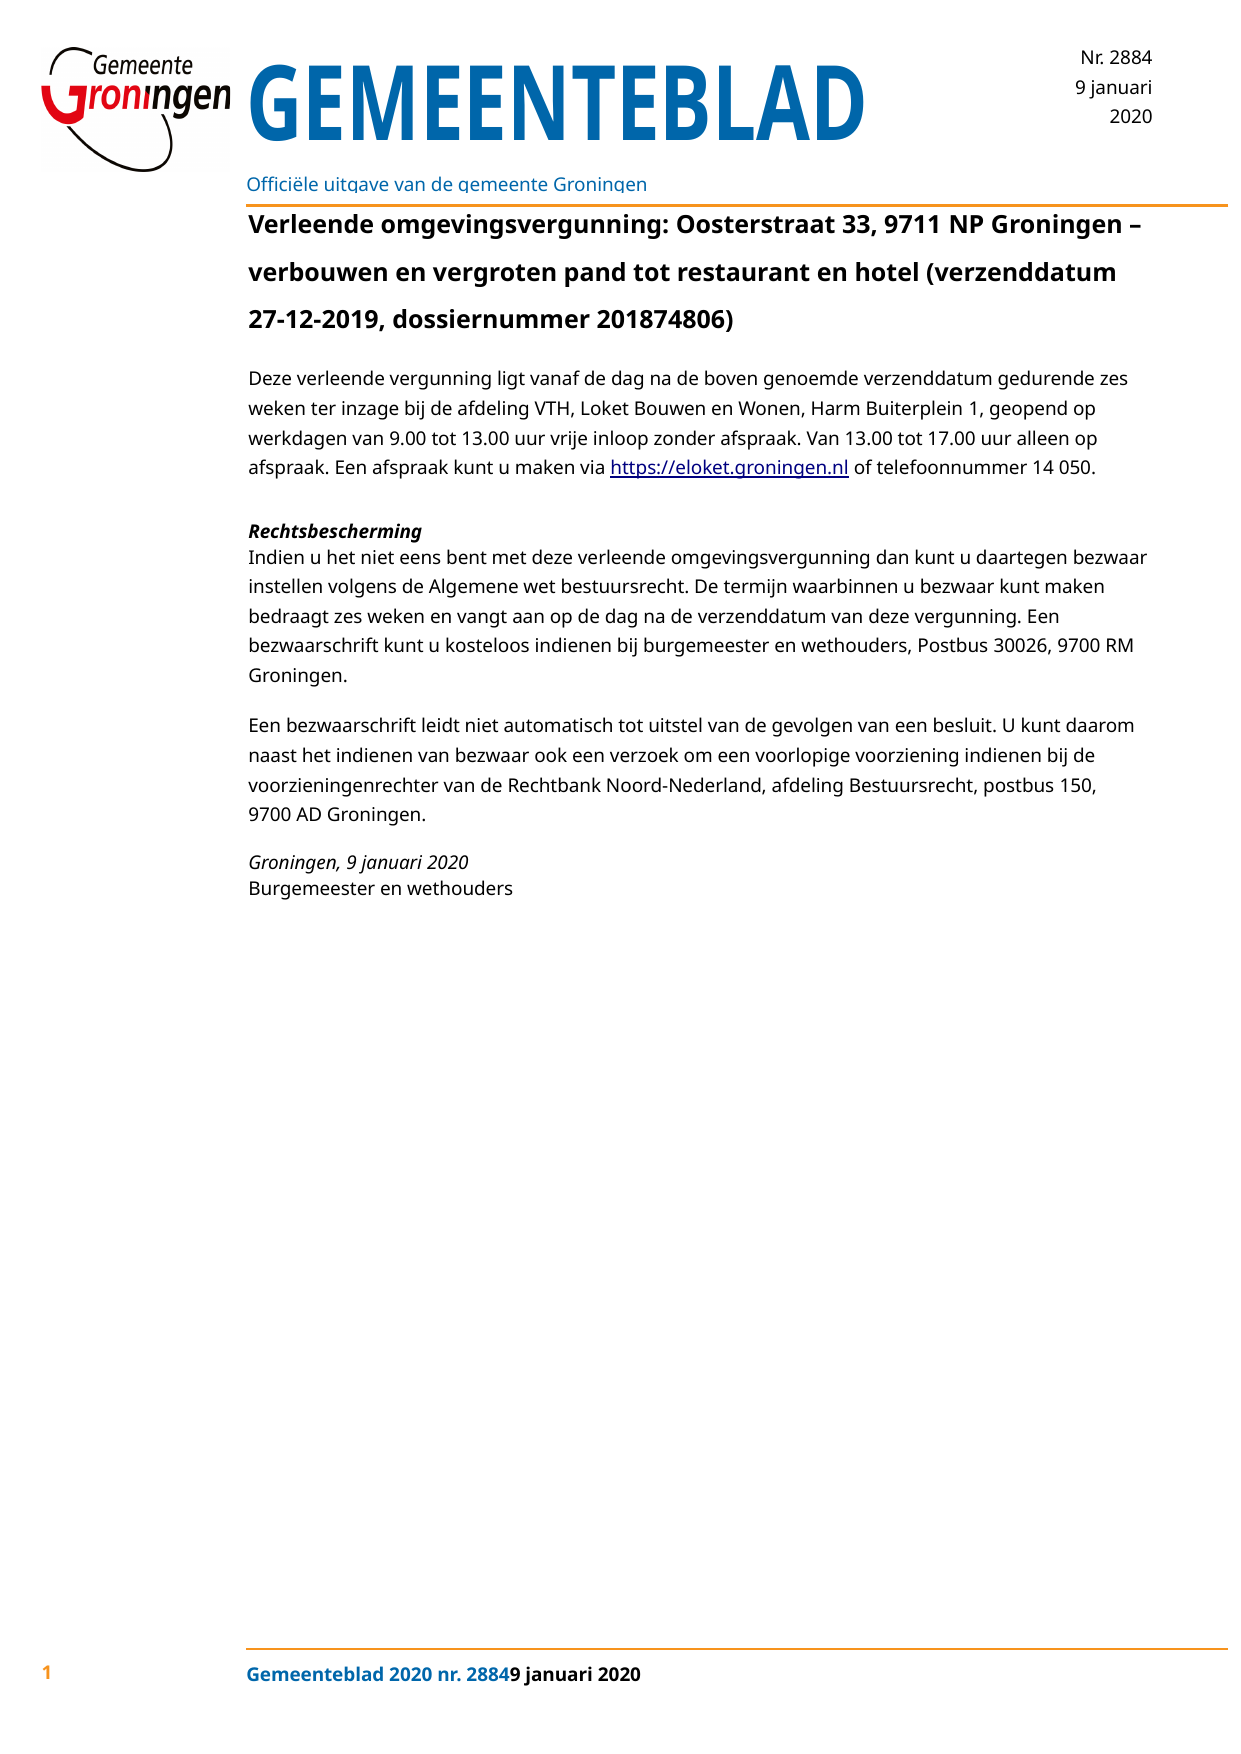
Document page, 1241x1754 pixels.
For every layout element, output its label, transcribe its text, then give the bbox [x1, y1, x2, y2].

text Een bezwaarschrift leidt niet automatisch tot uitstel van de gevolgen van een besluit. U kunt daarom naast het indienen van bezwaar ook een verzoek om een voorlopige voorziening indienen bij de voorzieningenrechter van de Rechtbank Noord-Nederland, afdeling Bestuursrecht, postbus 150, 9700 AD Groningen. [248, 713, 1152, 827]
text Groningen, 9 januari 2020 [248, 849, 1152, 875]
text Verleende omgevingsvergunning: Oosterstraat 33, 9711 NP Groningen – verbouwen en vergroten pand tot restaurant en hotel (verzenddatum 27-12-2019, dossiernummer 201874806) [248, 207, 1152, 336]
text Indien u het niet eens bent met deze verleende omgevingsvergunning dan kunt u daartegen bezwaar instellen volgens de Algemene wet bestuursrecht. De termijn waarbinnen u bezwaar kunt maken bedraagt zes weken en vangt aan op de dag na de verzenddatum van deze vergunning. Een bezwaarschrift kunt u kosteloos indienen bij burgemeester en wethouders, Postbus 30026, 9700 RM Groningen. [248, 544, 1152, 688]
text Rechtsbescherming [248, 518, 1152, 544]
text Deze verleende vergunning ligt vanaf de dag na de boven genoemde verzenddatum gedurende zes weken ter inzage bij de afdeling VTH, Loket Bouwen en Wonen, Harm Buiterplein 1, geopend op werkdagen van 9.00 tot 13.00 uur vrije inloop zonder afspraak. Van 13.00 tot 17.00 uur alleen op afspraak. Een afspraak kunt u maken via https://eloket.groningen.nl of telefoonnummer 14 050. [248, 366, 1152, 480]
picture [41, 47, 231, 172]
text Burgemeester en wethouders [248, 875, 1152, 901]
